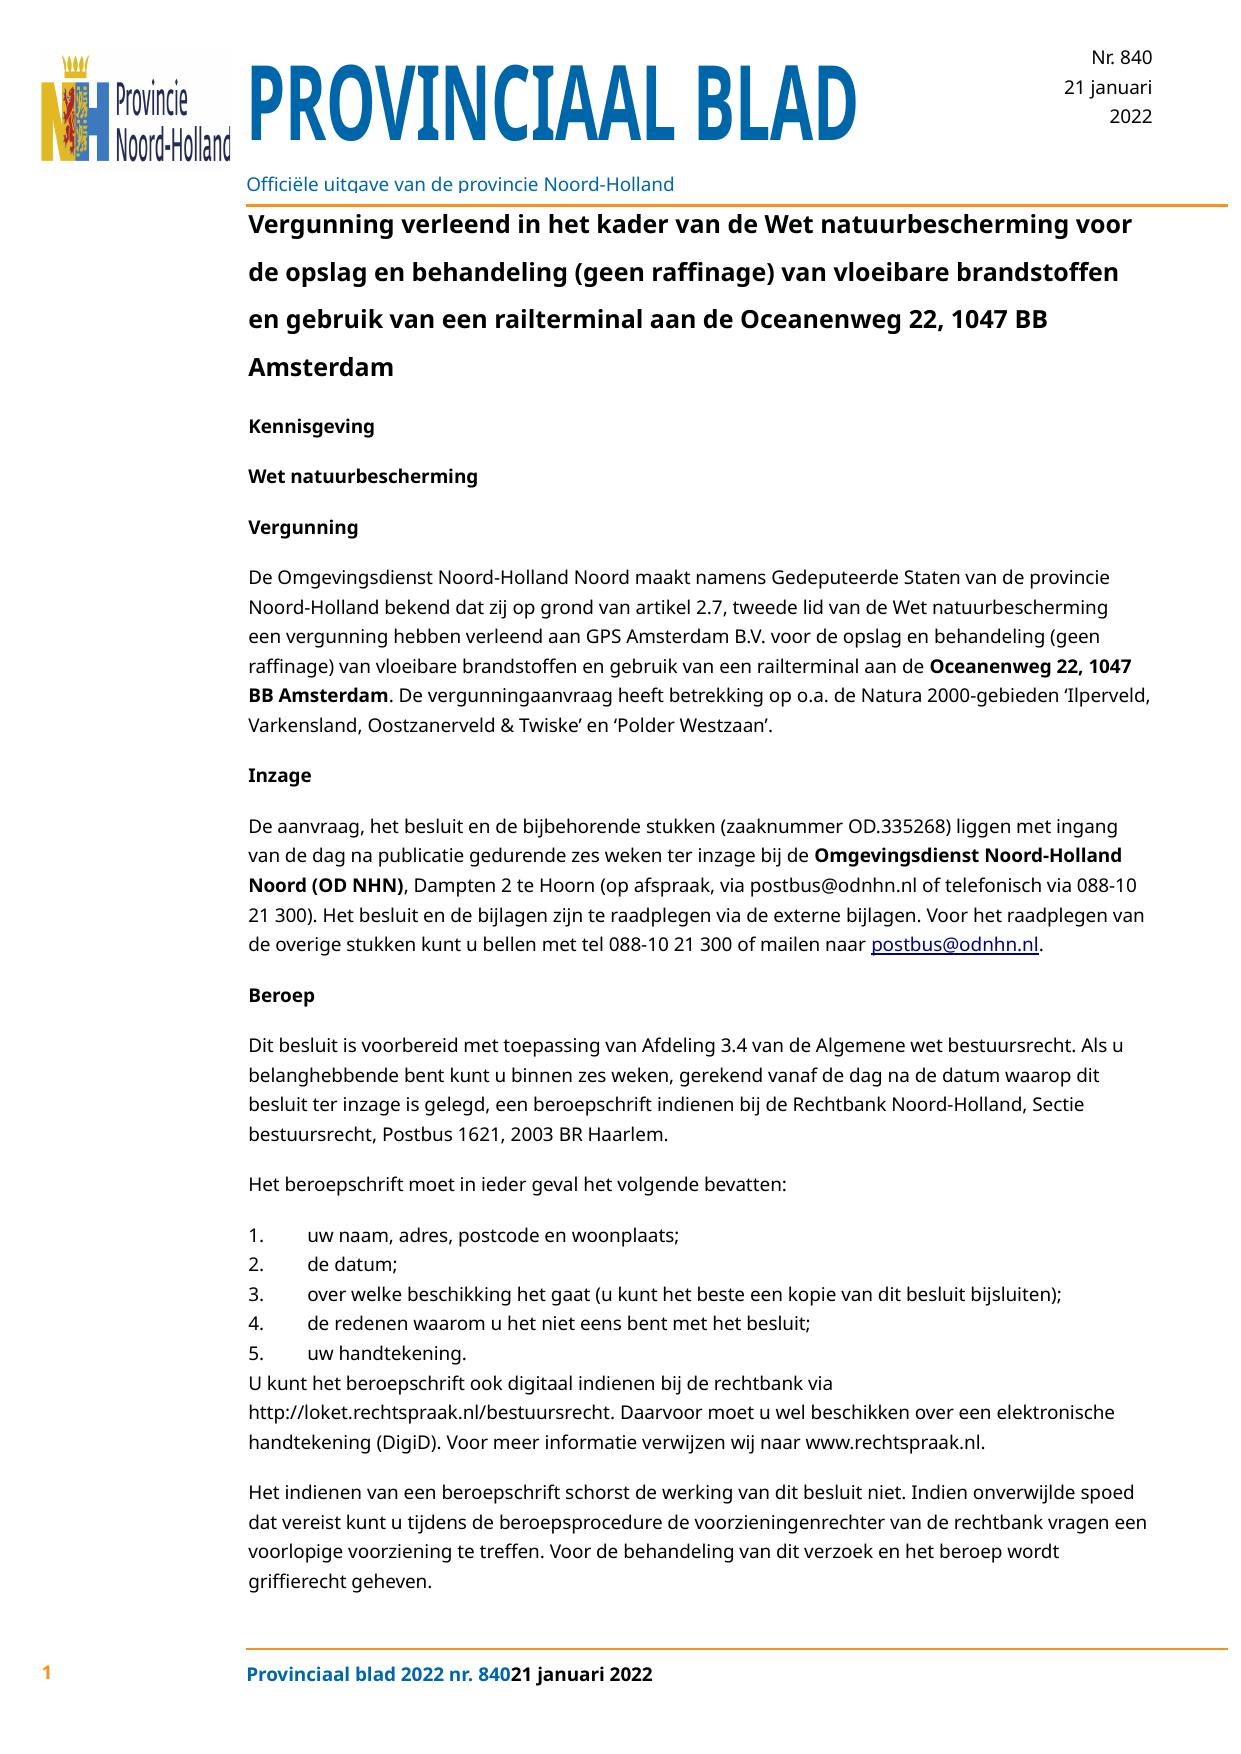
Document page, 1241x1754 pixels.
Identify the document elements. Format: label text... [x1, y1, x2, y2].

text Beroep [248, 982, 1152, 1008]
text Dit besluit is voorbereid met toepassing van Afdeling 3.4 van de Algemene wet bestuursrecht. Als u belanghebbende bent kunt u binnen zes weken, gerekend vanaf de dag na de datum waarop dit besluit ter inzage is gelegd, een beroepschrift indienen bij de Rechtbank Noord-Holland, Sectie bestuursrecht, Postbus 1621, 2003 BR Haarlem. [248, 1032, 1152, 1147]
text Het indienen van een beroepschrift schorst de werking van dit besluit niet. Indien onverwijlde spoed dat vereist kunt u tijdens de beroepsprocedure de voorzieningenrechter van de rechtbank vragen een voorlopige voorziening te treffen. Voor de behandeling van dit verzoek en het beroep wordt griffierecht geheven. [248, 1479, 1152, 1594]
text Inzage [248, 763, 1152, 788]
text De aanvraag, het besluit en de bijbehorende stukken (zaaknummer OD.335268) liggen met ingang van de dag na publicatie gedurende zes weken ter inzage bij de Omgevingsdienst Noord-Holland Noord (OD NHN), Dampten 2 te Hoorn (op afspraak, via postbus@odnhn.nl of telefonisch via 088-10 21 300). Het besluit en de bijlagen zijn te raadplegen via de externe bijlagen. Voor het raadplegen van de overige stukken kunt u bellen met tel 088-10 21 300 of mailen naar postbus@odnhn.nl. [248, 813, 1152, 957]
text Wet natuurbescherming [248, 463, 1152, 489]
text U kunt het beroepschrift ook digitaal indienen bij de rechtbank via http://loket.rechtspraak.nl/bestuursrecht. Daarvoor moet u wel beschikken over een elektronische handtekening (DigiD). Voor meer informatie verwijzen wij naar www.rechtspraak.nl. [248, 1370, 1152, 1455]
list over welke beschikking het gaat (u kunt het beste een kopie van dit besluit bijsluiten); [248, 1281, 1152, 1307]
picture [41, 47, 231, 172]
text Vergunning [248, 514, 1152, 540]
text Kennisgeving [248, 413, 1152, 439]
list de redenen waarom u het niet eens bent met het besluit; [248, 1311, 1152, 1336]
list uw naam, adres, postcode en woonplaats; [248, 1222, 1152, 1248]
list de datum; [248, 1251, 1152, 1277]
text Het beroepschrift moet in ieder geval het volgende bevatten: [248, 1171, 1152, 1197]
text De Omgevingsdienst Noord-Holland Noord maakt namens Gedeputeerde Staten van de provincie Noord-Holland bekend dat zij op grond van artikel 2.7, tweede lid van de Wet natuurbescherming een vergunning hebben verleend aan GPS Amsterdam B.V. voor de opslag en behandeling (geen raffinage) van vloeibare brandstoffen en gebruik van een railterminal aan de Oceanenweg 22, 1047 BB Amsterdam. De vergunningaanvraag heeft betrekking op o.a. de Natura 2000-gebieden ‘Ilperveld, Varkensland, Oostzanerveld & Twiske’ en ‘Polder Westzaan’. [248, 564, 1152, 738]
list uw handtekening. [248, 1340, 1152, 1366]
text Vergunning verleend in het kader van de Wet natuurbescherming voor de opslag en behandeling (geen raffinage) van vloeibare brandstoffen en gebruik van een railterminal aan de Oceanenweg 22, 1047 BB Amsterdam [248, 207, 1152, 384]
